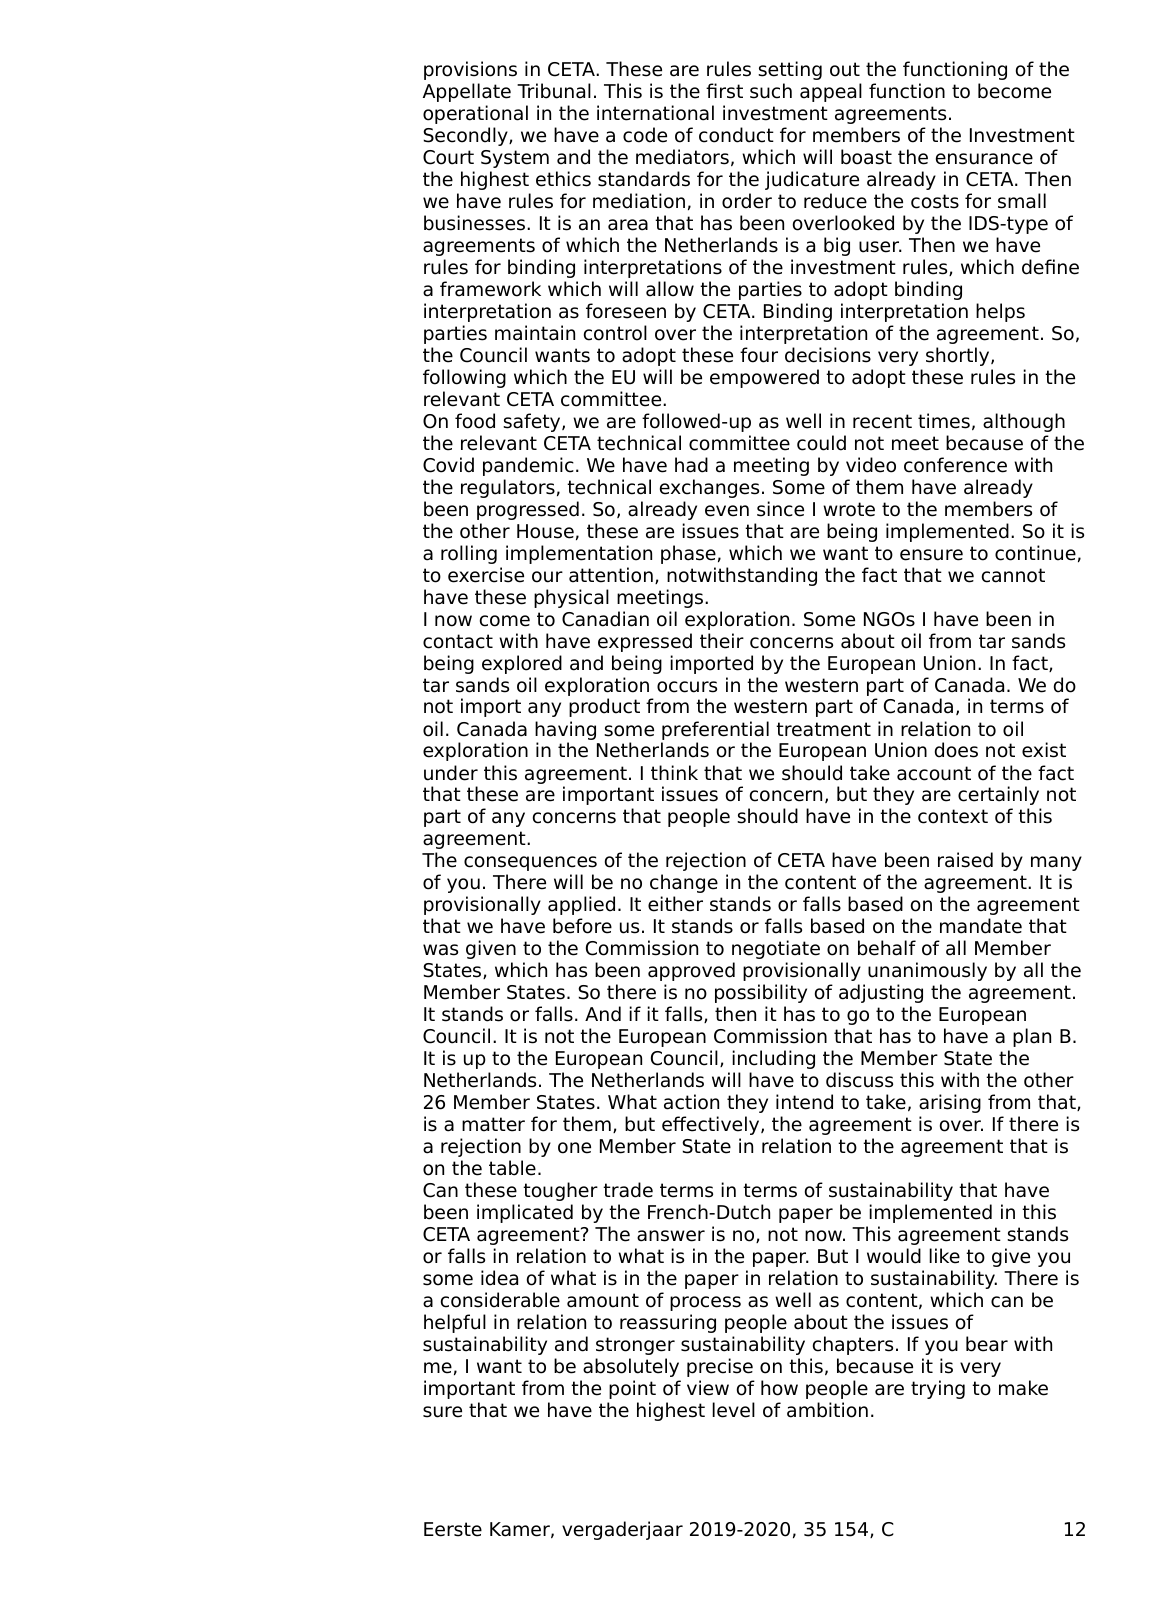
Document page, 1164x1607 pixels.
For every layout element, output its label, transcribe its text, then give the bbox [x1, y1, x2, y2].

text The consequences of the rejection of CETA have been raised by many of you. There will be no change in the content of the agreement. It is provisionally applied. It either stands or falls based on the agreement that we have before us. It stands or falls based on the mandate that was given to the Commission to negotiate on behalf of all Member States, which has been approved provisionally unanimously by all the Member States. So there is no possibility of adjusting the agreement. It stands or falls. And if it falls, then it has to go to the European Council. It is not the European Commission that has to have a plan B. It is up to the European Council, including the Member State the Netherlands. The Netherlands will have to discuss this with the other 26 Member States. What action they intend to take, arising from that, is a matter for them, but effectively, the agreement is over. If there is a rejection by one Member State in relation to the agreement that is on the table. [422, 850, 1087, 1180]
text I now come to Canadian oil exploration. Some NGOs I have been in contact with have expressed their concerns about oil from tar sands being explored and being imported by the European Union. In fact, tar sands oil exploration occurs in the western part of Canada. We do not import any product from the western part of Canada, in terms of oil. Canada having some preferential treatment in relation to oil exploration in the Netherlands or the European Union does not exist under this agreement. I think that we should take account of the fact that these are important issues of concern, but they are certainly not part of any concerns that people should have in the context of this agreement. [422, 608, 1087, 850]
text On food safety, we are followed-up as well in recent times, although the relevant CETA technical committee could not meet because of the Covid pandemic. We have had a meeting by video conference with the regulators, technical exchanges. Some of them have already been progressed. So, already even since I wrote to the members of the other House, these are issues that are being implemented. So it is a rolling implementation phase, which we want to ensure to continue, to exercise our attention, notwithstanding the fact that we cannot have these physical meetings. [422, 411, 1087, 608]
text provisions in CETA. These are rules setting out the functioning of the Appellate Tribunal. This is the first such appeal function to become operational in the international investment agreements. [422, 59, 1087, 125]
text Can these tougher trade terms in terms of sustainability that have been implicated by the French-Dutch paper be implemented in this CETA agreement? The answer is no, not now. This agreement stands or falls in relation to what is in the paper. But I would like to give you some idea of what is in the paper in relation to sustainability. There is a considerable amount of process as well as content, which can be helpful in relation to reassuring people about the issues of sustainability and stronger sustainability chapters. If you bear with me, I want to be absolutely precise on this, because it is very important from the point of view of how people are trying to make sure that we have the highest level of ambition. [422, 1180, 1087, 1422]
text Secondly, we have a code of conduct for members of the Investment Court System and the mediators, which will boast the ensurance of the highest ethics standards for the judicature already in CETA. Then we have rules for mediation, in order to reduce the costs for small businesses. It is an area that has been overlooked by the IDS-type of agreements of which the Netherlands is a big user. Then we have rules for binding interpretations of the investment rules, which define a framework which will allow the parties to adopt binding interpretation as foreseen by CETA. Binding interpretation helps parties maintain control over the interpretation of the agreement. So, the Council wants to adopt these four decisions very shortly, following which the EU will be empowered to adopt these rules in the relevant CETA committee. [422, 125, 1087, 411]
